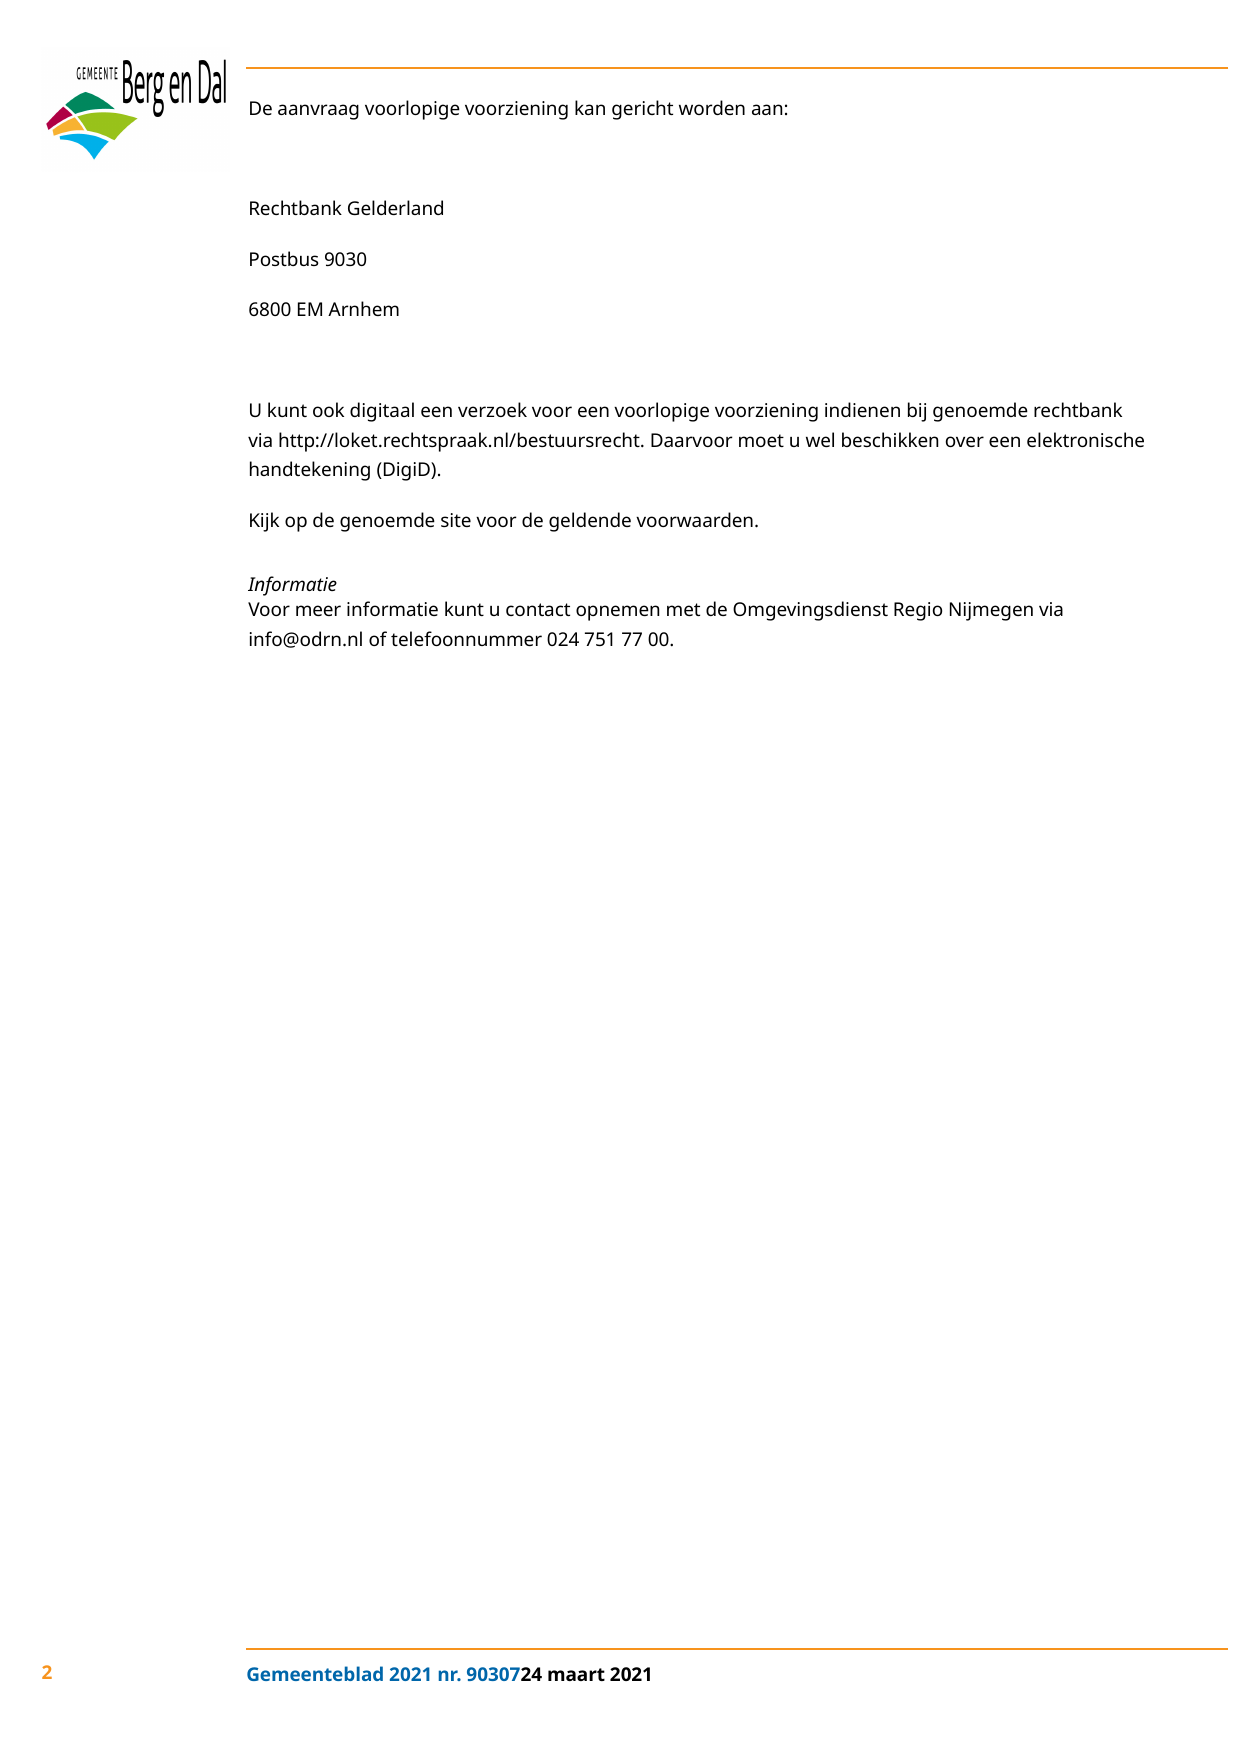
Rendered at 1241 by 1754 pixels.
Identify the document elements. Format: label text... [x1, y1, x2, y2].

text Voor meer informatie kunt u contact opnemen met de Omgevingsdienst Regio Nijmegen via info@odrn.nl of telefoonnummer 024 751 77 00. [248, 597, 1152, 652]
text 6800 EM Arnhem [248, 296, 1152, 322]
text U kunt ook digitaal een verzoek voor een voorlopige voorziening indienen bij genoemde rechtbank via http://loket.rechtspraak.nl/bestuursrecht. Daarvoor moet u wel beschikken over een elektronische handtekening (DigiD). [248, 397, 1152, 482]
text Postbus 9030 [248, 246, 1152, 272]
text Rechtbank Gelderland [248, 196, 1152, 221]
text Informatie [248, 571, 1152, 597]
text De aanvraag voorlopige voorziening kan gericht worden aan: [248, 95, 1152, 121]
picture [41, 47, 231, 172]
text Kijk op de genoemde site voor de geldende voorwaarden. [248, 507, 1152, 533]
